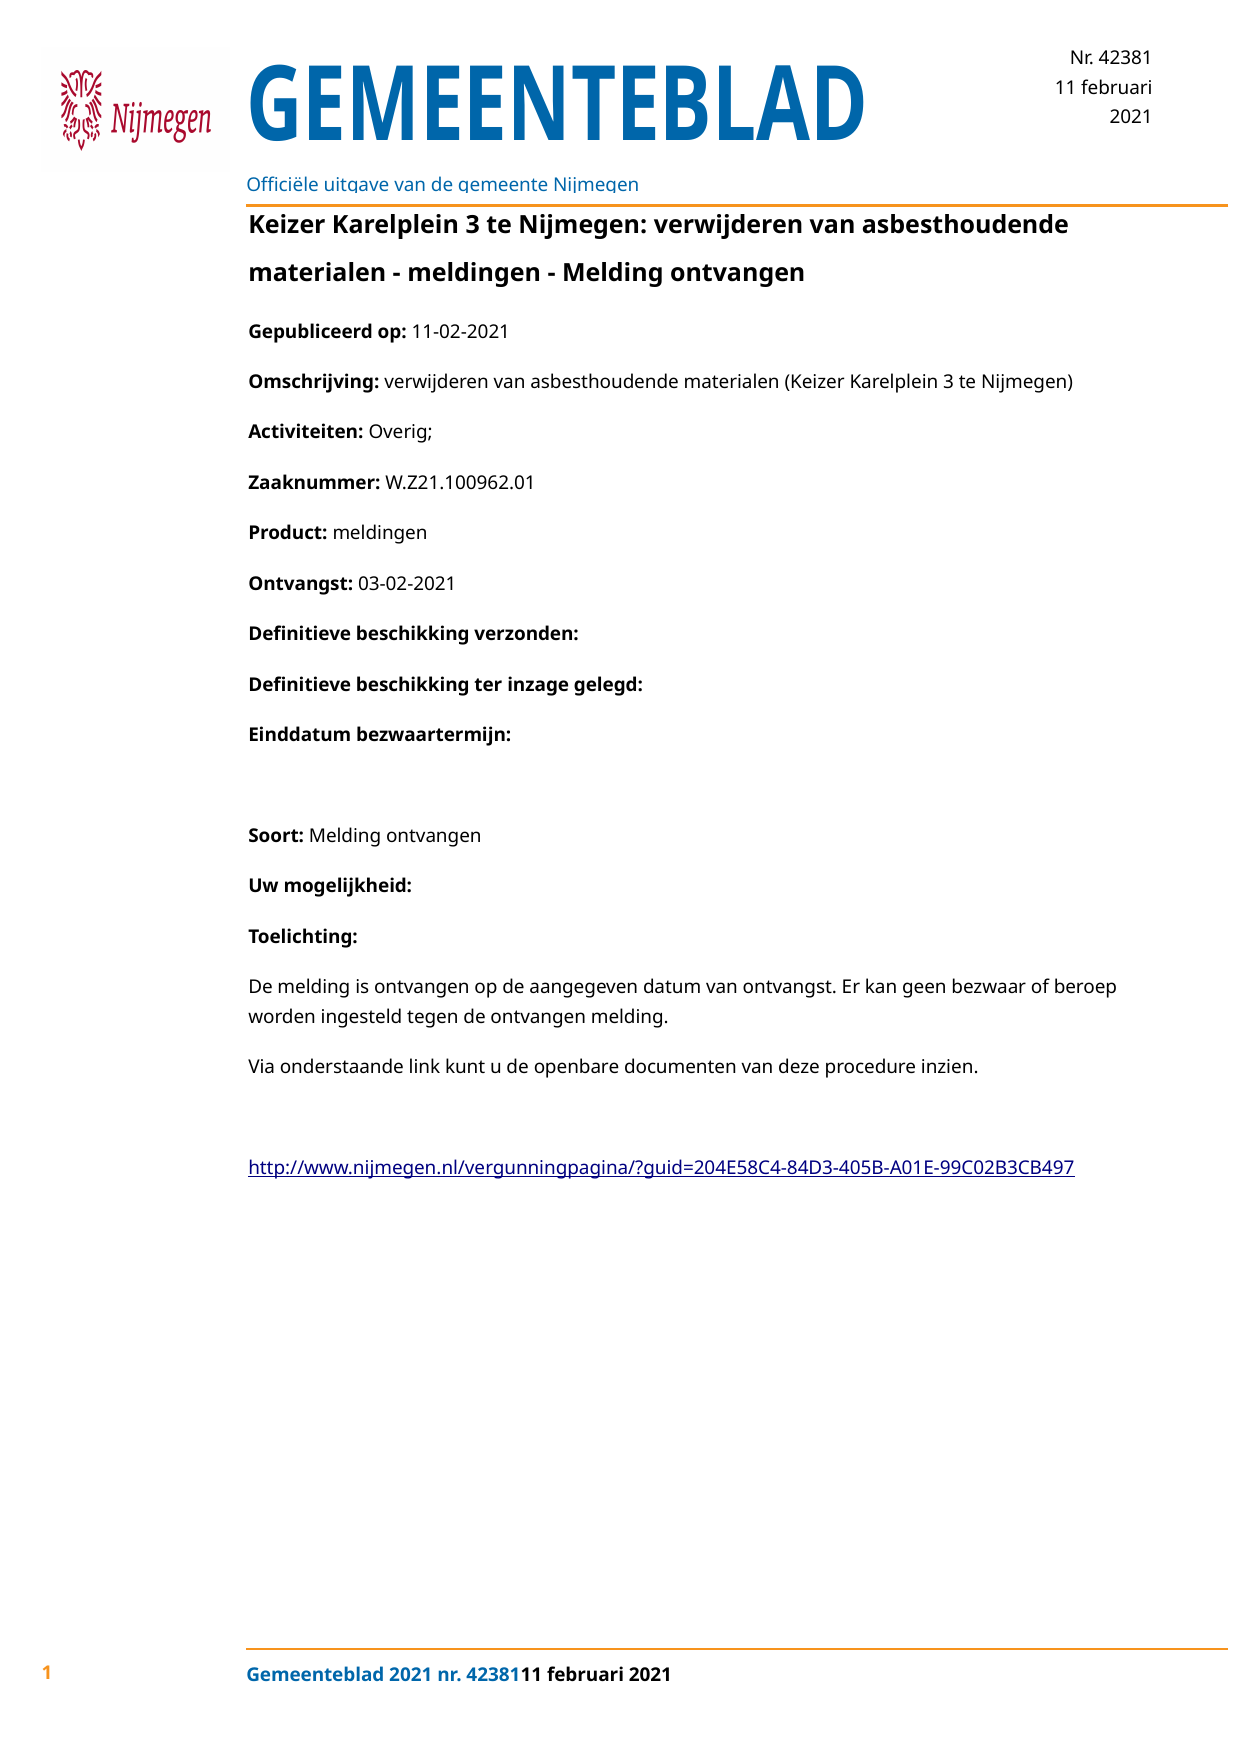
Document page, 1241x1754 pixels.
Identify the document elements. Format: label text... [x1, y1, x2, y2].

text Gepubliceerd op: 11-02-2021 [248, 318, 1152, 344]
text Soort: Melding ontvangen [248, 822, 1152, 848]
text Definitieve beschikking verzonden: [248, 620, 1152, 646]
text Product: meldingen [248, 519, 1152, 545]
picture [41, 47, 231, 172]
text Toelichting: [248, 923, 1152, 949]
text Ontvangst: 03-02-2021 [248, 570, 1152, 596]
text Omschrijving: verwijderen van asbesthoudende materialen (Keizer Karelplein 3 te Nijmegen) [248, 368, 1152, 394]
text Keizer Karelplein 3 te Nijmegen: verwijderen van asbesthoudende materialen - meldingen - Melding ontvangen [248, 207, 1152, 288]
text Via onderstaande link kunt u de openbare documenten van deze procedure inzien. [248, 1053, 1152, 1079]
text De melding is ontvangen op de aangegeven datum van ontvangst. Er kan geen bezwaar of beroep worden ingesteld tegen de ontvangen melding. [248, 973, 1152, 1029]
text Uw mogelijkheid: [248, 872, 1152, 898]
text http://www.nijmegen.nl/vergunningpagina/?guid=204E58C4-84D3-405B-A01E-99C02B3CB497 [248, 1154, 1152, 1180]
text Zaaknummer: W.Z21.100962.01 [248, 469, 1152, 495]
text Einddatum bezwaartermijn: [248, 721, 1152, 747]
text Definitieve beschikking ter inzage gelegd: [248, 671, 1152, 697]
text Activiteiten: Overig; [248, 419, 1152, 444]
